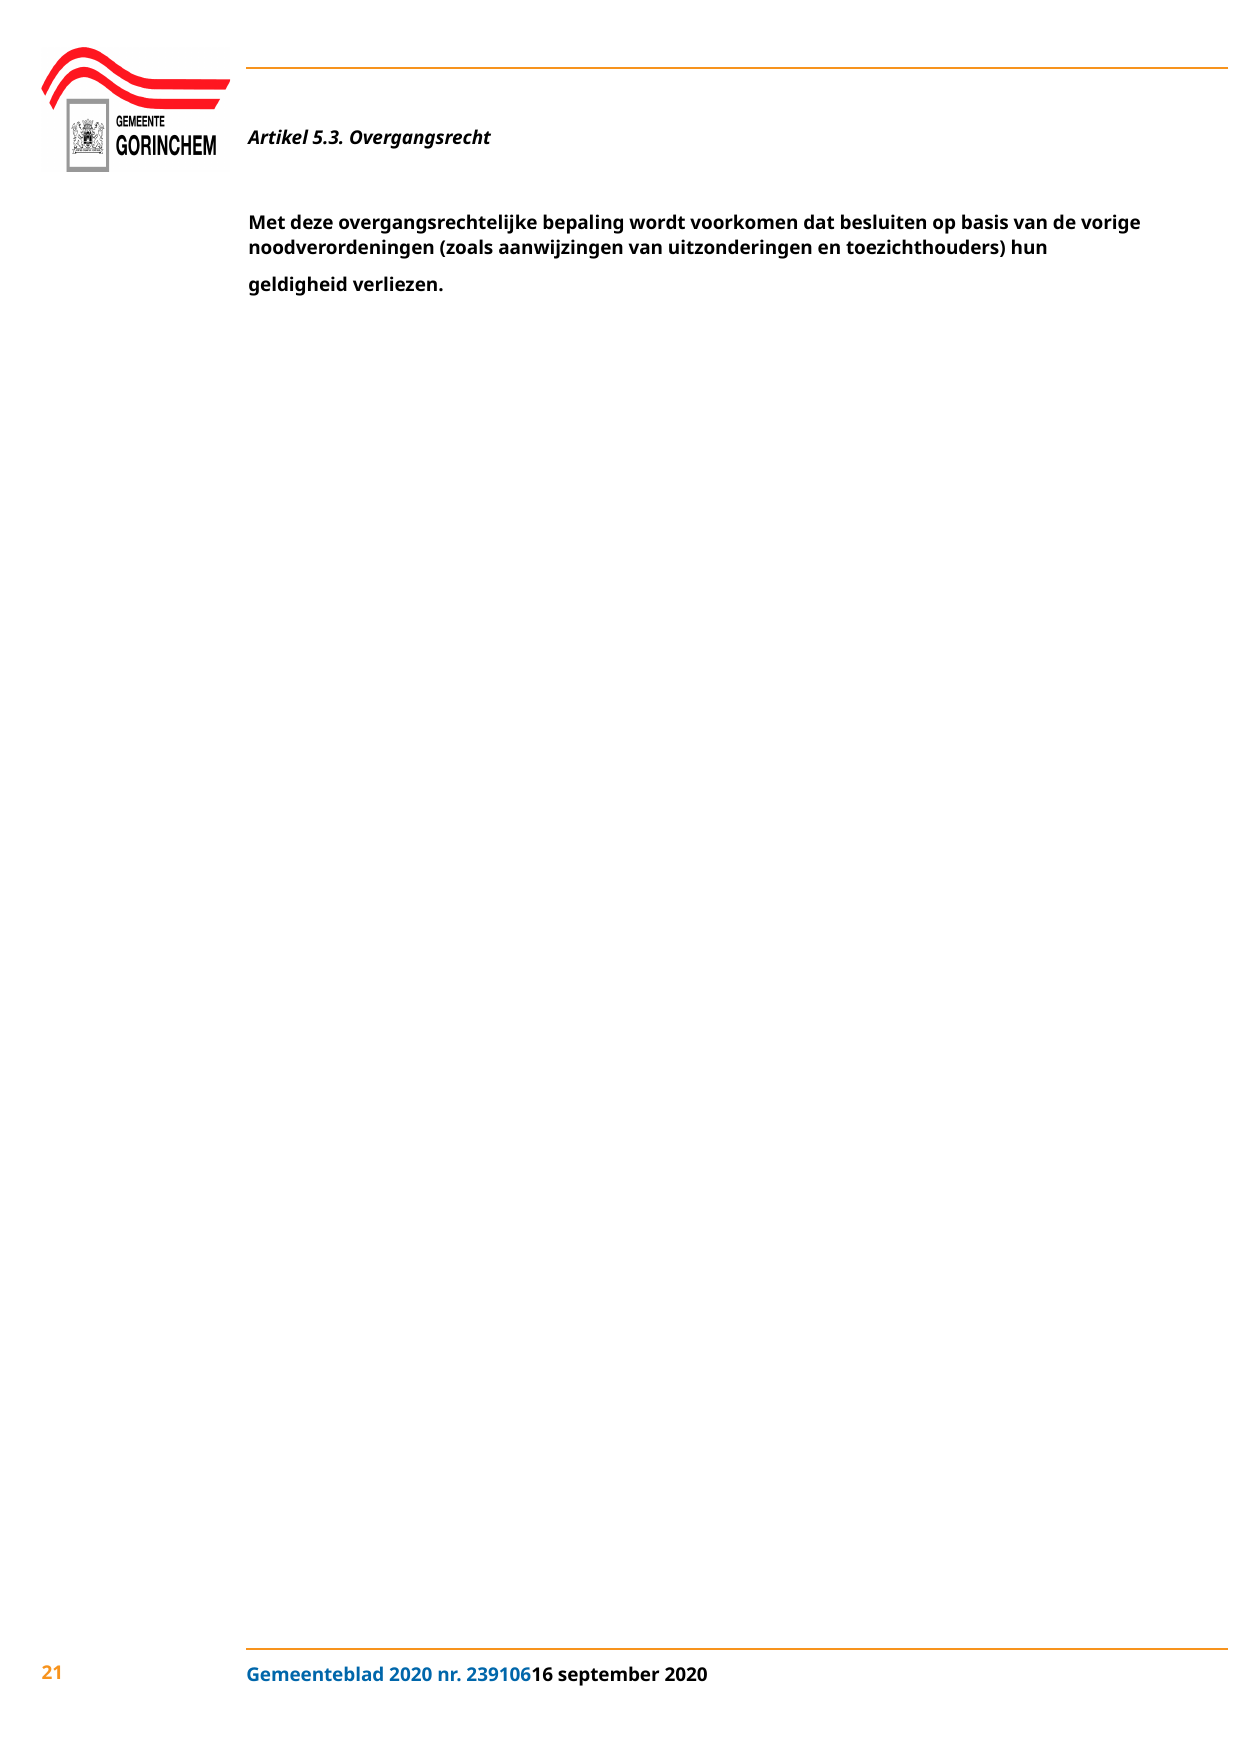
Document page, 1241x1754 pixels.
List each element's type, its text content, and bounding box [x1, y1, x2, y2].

text Met deze overgangsrechtelijke bepaling wordt voorkomen dat besluiten op basis van de vorige noodverordeningen (zoals aanwijzingen van uitzonderingen en toezichthouders) hun geldigheid verliezen. [248, 209, 1152, 300]
picture [41, 47, 231, 172]
text Artikel 5.3. Overgangsrecht [248, 124, 1152, 150]
